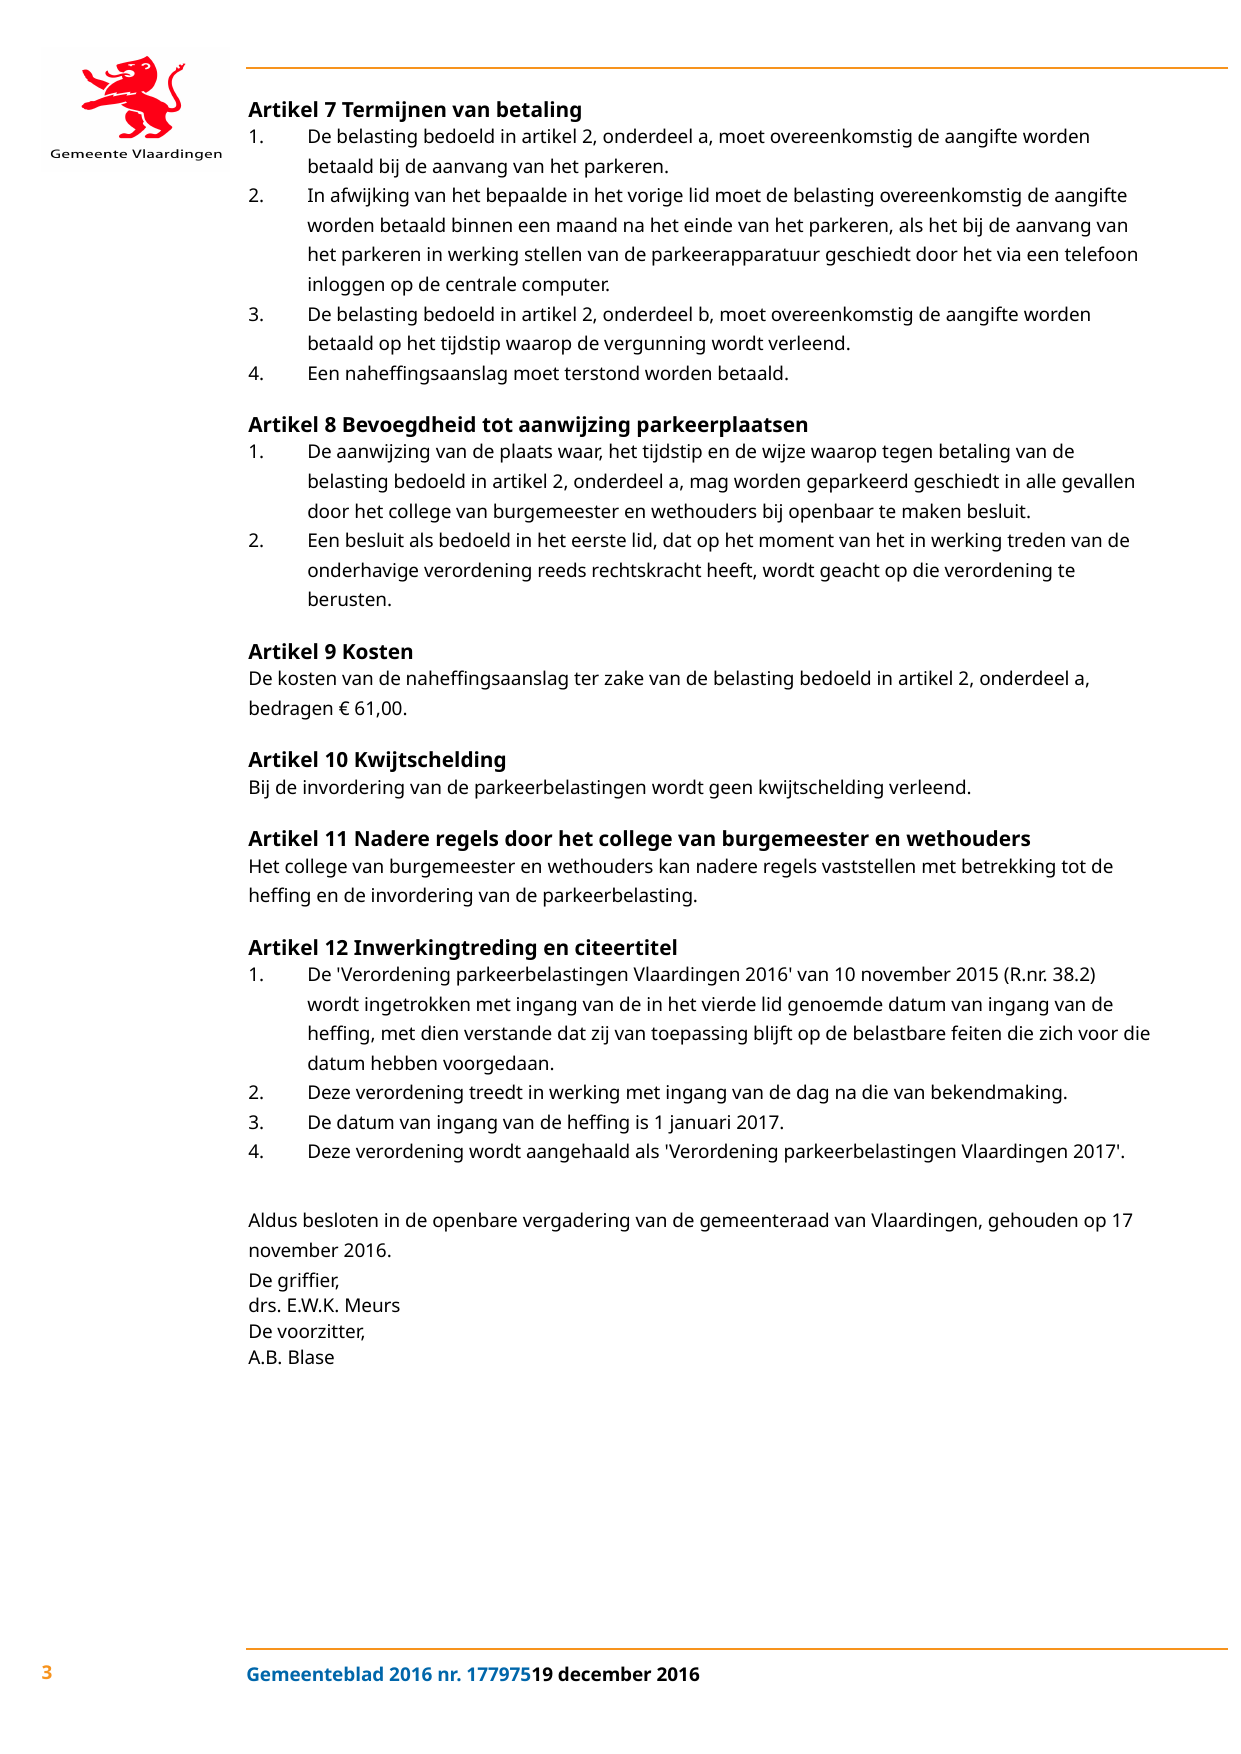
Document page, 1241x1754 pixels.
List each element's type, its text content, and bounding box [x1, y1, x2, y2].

text De voorzitter, [248, 1318, 1152, 1344]
text drs. E.W.K. Meurs [248, 1292, 1152, 1318]
list De belasting bedoeld in artikel 2, onderdeel a, moet overeenkomstig de aangifte worden betaald bij de aanvang van het parkeren. [248, 123, 1152, 178]
text Artikel 7 Termijnen van betaling [248, 95, 1152, 123]
list Deze verordening wordt aangehaald als 'Verordening parkeerbelastingen Vlaardingen 2017'. [248, 1139, 1152, 1164]
text Artikel 11 Nadere regels door het college van burgemeester en wethouders [248, 824, 1152, 853]
list De belasting bedoeld in artikel 2, onderdeel b, moet overeenkomstig de aangifte worden betaald op het tijdstip waarop de vergunning wordt verleend. [248, 301, 1152, 356]
text Artikel 10 Kwijtschelding [248, 746, 1152, 774]
text Het college van burgemeester en wethouders kan nadere regels vaststellen met betrekking tot de heffing en de invordering van de parkeerbelasting. [248, 853, 1152, 908]
text Artikel 8 Bevoegdheid tot aanwijzing parkeerplaatsen [248, 410, 1152, 439]
list Een besluit als bedoeld in het eerste lid, dat op het moment van het in werking treden van de onderhavige verordening reeds rechtskracht heeft, wordt geacht op die verordening te berusten. [248, 527, 1152, 612]
text Bij de invordering van de parkeerbelastingen wordt geen kwijtschelding verleend. [248, 774, 1152, 800]
list Deze verordening treedt in werking met ingang van de dag na die van bekendmaking. [248, 1079, 1152, 1105]
text De griffier, [248, 1267, 1152, 1292]
text De kosten van de naheffingsaanslag ter zake van de belasting bedoeld in artikel 2, onderdeel a, bedragen € 61,00. [248, 666, 1152, 721]
text Artikel 9 Kosten [248, 637, 1152, 666]
list In afwijking van het bepaalde in het vorige lid moet de belasting overeenkomstig de aangifte worden betaald binnen een maand na het einde van het parkeren, als het bij de aanvang van het parkeren in werking stellen van de parkeerapparatuur geschiedt door het via een telefoon inloggen op de centrale computer. [248, 182, 1152, 297]
text A.B. Blase [248, 1344, 1152, 1370]
list De 'Verordening parkeerbelastingen Vlaardingen 2016' van 10 november 2015 (R.nr. 38.2) wordt ingetrokken met ingang van de in het vierde lid genoemde datum van ingang van de heffing, met dien verstande dat zij van toepassing blijft op de belastbare feiten die zich voor die datum hebben voorgedaan. [248, 961, 1152, 1076]
text Artikel 12 Inwerkingtreding en citeertitel [248, 933, 1152, 961]
list Een naheffingsaanslag moet terstond worden betaald. [248, 360, 1152, 386]
picture [41, 47, 231, 172]
text Aldus besloten in de openbare vergadering van de gemeenteraad van Vlaardingen, gehouden op 17 november 2016. [248, 1208, 1152, 1263]
list De aanwijzing van de plaats waar, het tijdstip en de wijze waarop tegen betaling van de belasting bedoeld in artikel 2, onderdeel a, mag worden geparkeerd geschiedt in alle gevallen door het college van burgemeester en wethouders bij openbaar te maken besluit. [248, 439, 1152, 524]
list De datum van ingang van de heffing is 1 januari 2017. [248, 1109, 1152, 1135]
